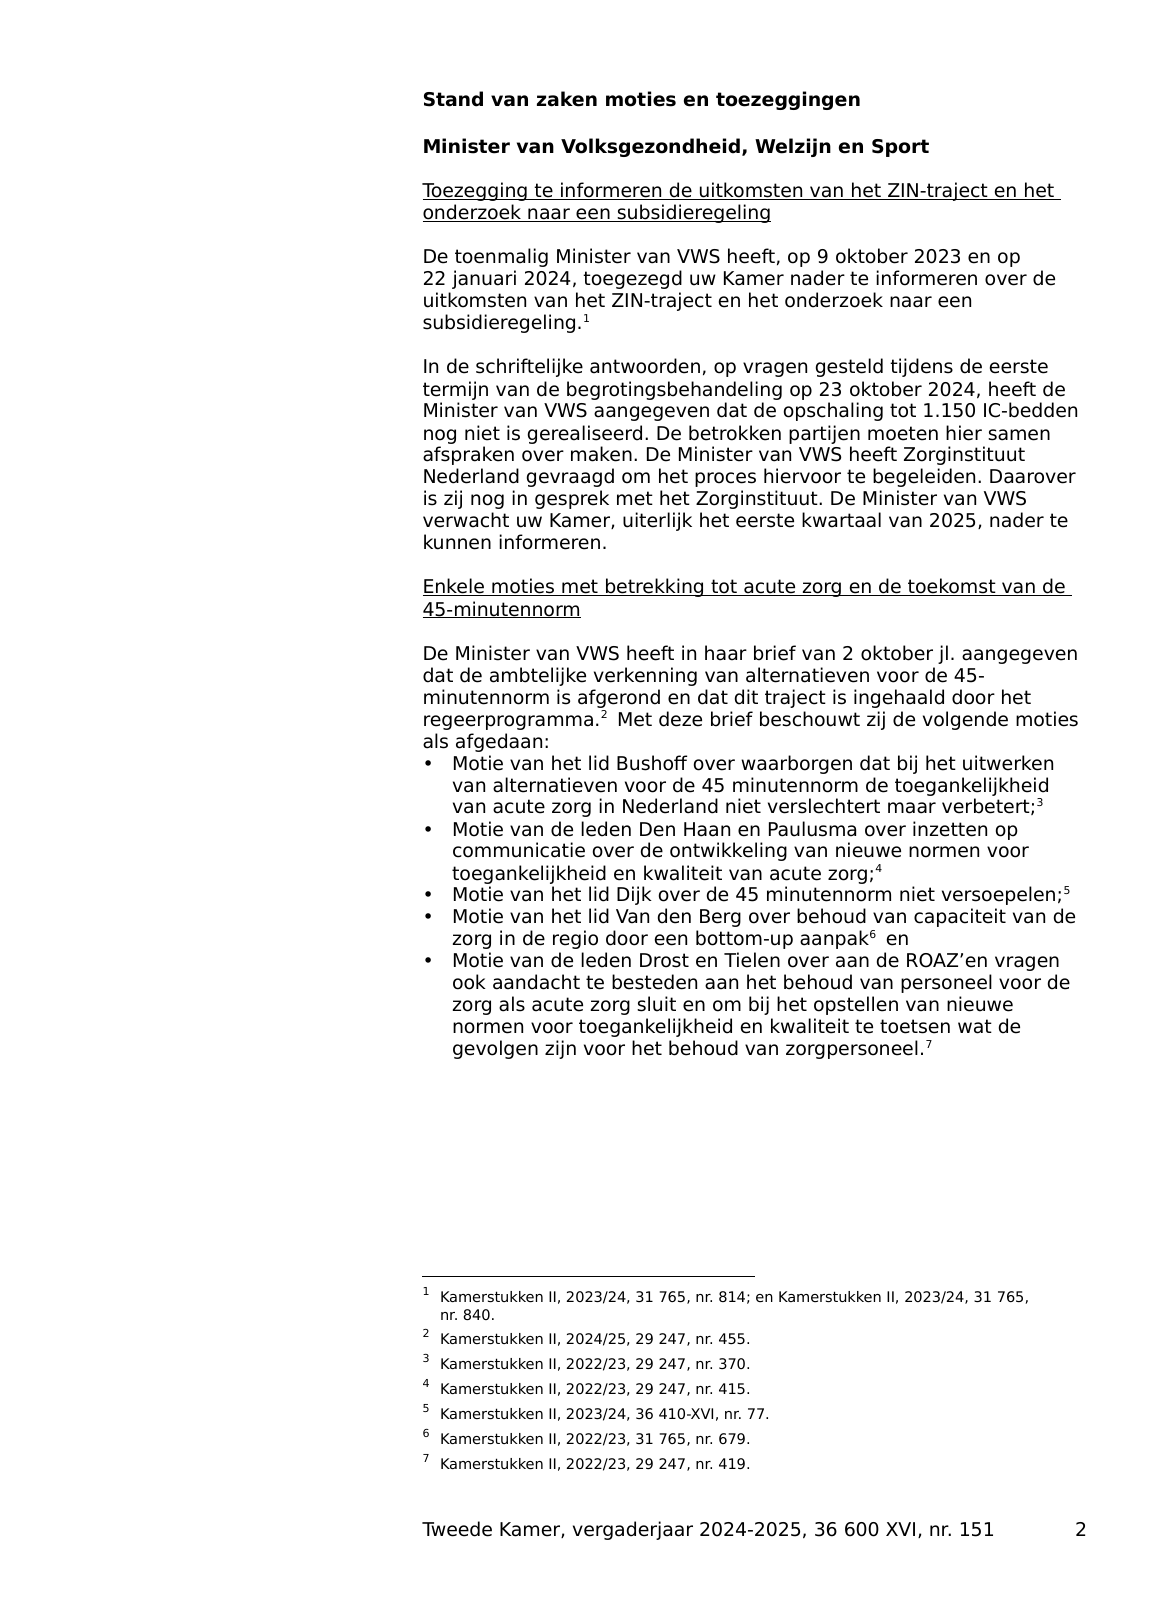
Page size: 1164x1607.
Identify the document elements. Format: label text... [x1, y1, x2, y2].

text • Motie van het lid Bushoff over waarborgen dat bij het uitwerken van alternatieven voor de 45 minutennorm de toegankelijkheid van acute zorg in Nederland niet verslechtert maar verbetert; [422, 752, 1087, 818]
subtitle Enkele moties met betrekking tot acute zorg en de toekomst van de 45-minutennorm [422, 576, 1087, 620]
text Kamerstukken II, 2022/23, 29 247, nr. 370. [422, 1352, 1087, 1374]
text Kamerstukken II, 2022/23, 29 247, nr. 415. [422, 1377, 1087, 1399]
text Kamerstukken II, 2024/25, 29 247, nr. 455. [422, 1327, 1087, 1349]
text Kamerstukken II, 2022/23, 29 247, nr. 419. [422, 1452, 1087, 1474]
text De Minister van VWS heeft in haar brief van 2 oktober jl. aangegeven dat de ambtelijke verkenning van alternatieven voor de 45-minutennorm is afgerond en dat dit traject is ingehaald door het regeerprogramma. Met deze brief beschouwt zij de volgende moties als afgedaan: [422, 643, 1087, 752]
text • Motie van het lid Van den Berg over behoud van capaciteit van de zorg in de regio door een bottom-up aanpak en [422, 906, 1087, 950]
text • Motie van de leden Den Haan en Paulusma over inzetten op communicatie over de ontwikkeling van nieuwe normen voor toegankelijkheid en kwaliteit van acute zorg; [422, 818, 1087, 884]
subtitle Stand van zaken moties en toezeggingen [422, 89, 1087, 111]
text Kamerstukken II, 2023/24, 36 410-XVI, nr. 77. [422, 1402, 1087, 1424]
text • Motie van de leden Drost en Tielen over aan de ROAZ’en vragen ook aandacht te besteden aan het behoud van personeel voor de zorg als acute zorg sluit en om bij het opstellen van nieuwe normen voor toegankelijkheid en kwaliteit te toetsen wat de gevolgen zijn voor het behoud van zorgpersoneel. [422, 950, 1087, 1060]
text In de schriftelijke antwoorden, op vragen gesteld tijdens de eerste termijn van de begrotingsbehandeling op 23 oktober 2024, heeft de Minister van VWS aangegeven dat de opschaling tot 1.150 IC-bedden nog niet is gerealiseerd. De betrokken partijen moeten hier samen afspraken over maken. De Minister van VWS heeft Zorginstituut Nederland gevraagd om het proces hiervoor te begeleiden. Daarover is zij nog in gesprek met het Zorginstituut. De Minister van VWS verwacht uw Kamer, uiterlijk het eerste kwartaal van 2025, nader te kunnen informeren. [422, 356, 1087, 554]
text Kamerstukken II, 2023/24, 31 765, nr. 814; en Kamerstukken II, 2023/24, 31 765, nr. 840. [422, 1285, 1087, 1324]
text • Motie van het lid Dijk over de 45 minutennorm niet versoepelen; [422, 884, 1087, 906]
text Kamerstukken II, 2022/23, 31 765, nr. 679. [422, 1427, 1087, 1449]
subtitle Minister van Volksgezondheid, Welzijn en Sport [422, 136, 1087, 158]
text De toenmalig Minister van VWS heeft, op 9 oktober 2023 en op 22 januari 2024, toegezegd uw Kamer nader te informeren over de uitkomsten van het ZIN-traject en het onderzoek naar een subsidieregeling. [422, 246, 1087, 334]
subtitle Toezegging te informeren de uitkomsten van het ZIN-traject en het onderzoek naar een subsidieregeling [422, 180, 1087, 224]
